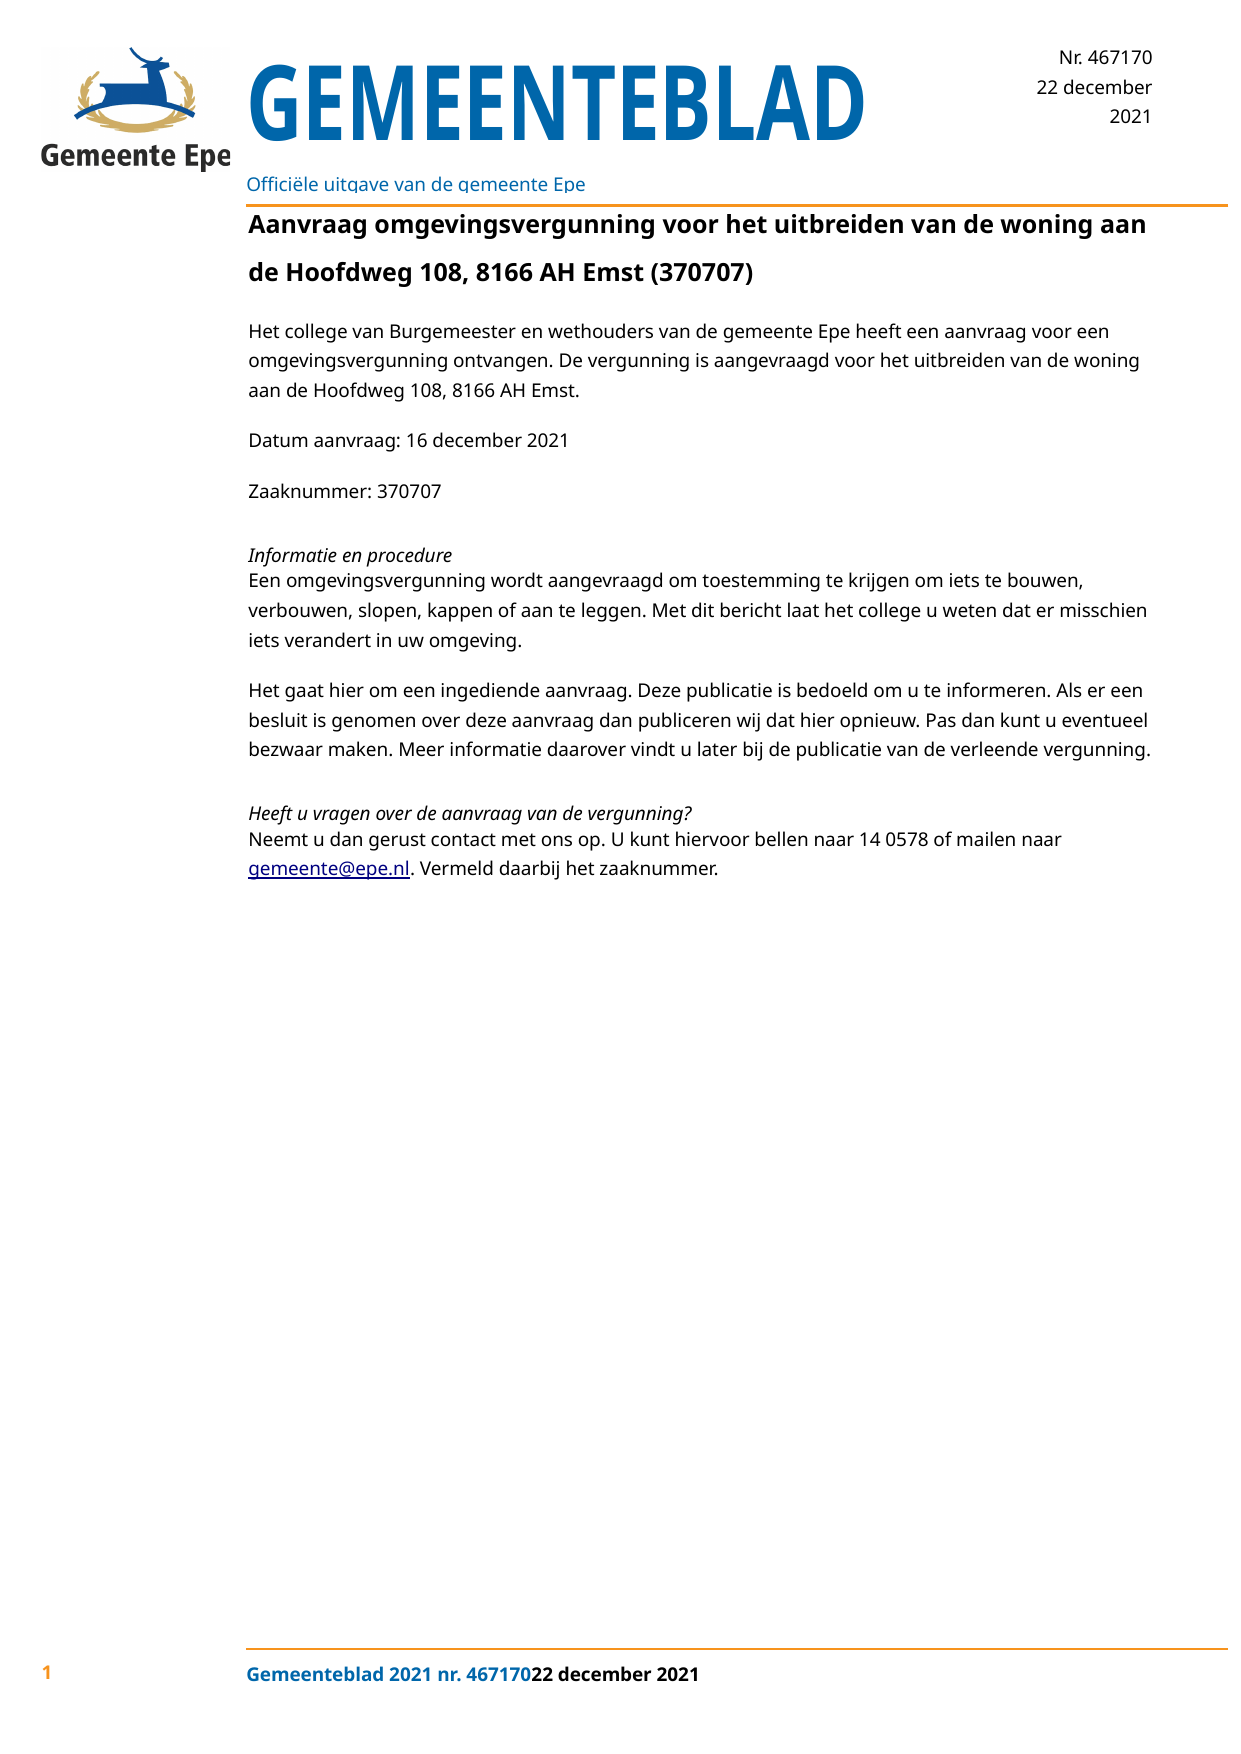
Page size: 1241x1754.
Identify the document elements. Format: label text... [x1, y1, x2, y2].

text Aanvraag omgevingsvergunning voor het uitbreiden van de woning aan de Hoofdweg 108, 8166 AH Emst (370707) [248, 207, 1152, 288]
text Neemt u dan gerust contact met ons op. U kunt hiervoor bellen naar 14 0578 of mailen naar gemeente@epe.nl. Vermeld daarbij het zaaknummer. [248, 826, 1152, 881]
text Datum aanvraag: 16 december 2021 [248, 427, 1152, 453]
text Een omgevingsvergunning wordt aangevraagd om toestemming te krijgen om iets te bouwen, verbouwen, slopen, kappen of aan te leggen. Met dit bericht laat het college u weten dat er misschien iets verandert in uw omgeving. [248, 568, 1152, 652]
text Heeft u vragen over de aanvraag van de vergunning? [248, 800, 1152, 826]
text Het college van Burgemeester en wethouders van de gemeente Epe heeft een aanvraag voor een omgevingsvergunning ontvangen. De vergunning is aangevraagd voor het uitbreiden van de woning aan de Hoofdweg 108, 8166 AH Emst. [248, 318, 1152, 403]
text Het gaat hier om een ingediende aanvraag. Deze publicatie is bedoeld om u te informeren. Als er een besluit is genomen over deze aanvraag dan publiceren wij dat hier opnieuw. Pas dan kunt u eventueel bezwaar maken. Meer informatie daarover vindt u later bij de publicatie van de verleende vergunning. [248, 677, 1152, 762]
text Zaaknummer: 370707 [248, 478, 1152, 504]
picture [41, 47, 231, 172]
text Informatie en procedure [248, 542, 1152, 568]
